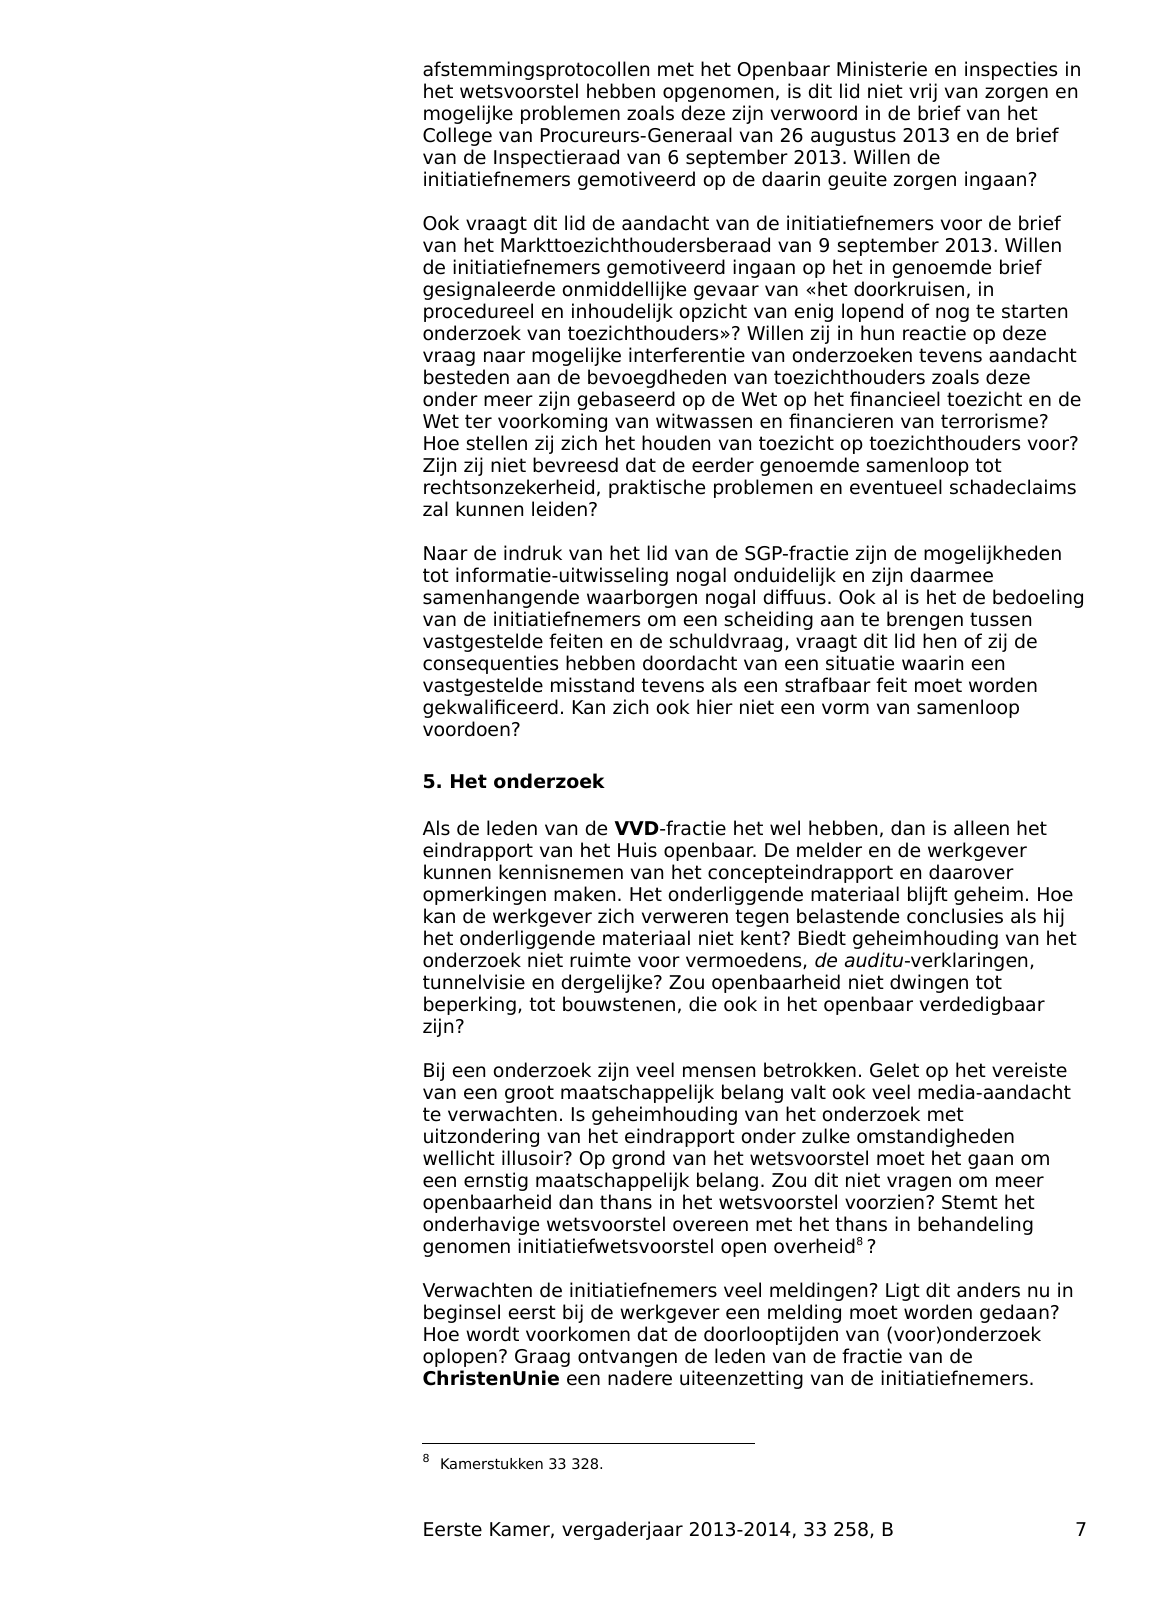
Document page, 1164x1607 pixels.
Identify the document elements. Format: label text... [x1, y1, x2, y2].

text Bij een onderzoek zijn veel mensen betrokken. Gelet op het vereiste van een groot maatschappelijk belang valt ook veel media-aandacht te verwachten. Is geheimhouding van het onderzoek met uitzondering van het eindrapport onder zulke omstandigheden wellicht illusoir? Op grond van het wetsvoorstel moet het gaan om een ernstig maatschappelijk belang. Zou dit niet vragen om meer openbaarheid dan thans in het wetsvoorstel voorzien? Stemt het onderhavige wetsvoorstel overeen met het thans in behandeling genomen initiatiefwetsvoorstel open overheid? [422, 1060, 1087, 1258]
text Kamerstukken 33 328. [422, 1452, 1087, 1474]
text Naar de indruk van het lid van de SGP-fractie zijn de mogelijkheden tot informatie-uitwisseling nogal onduidelijk en zijn daarmee samenhangende waarborgen nogal diffuus. Ook al is het de bedoeling van de initiatiefnemers om een scheiding aan te brengen tussen vastgestelde feiten en de schuldvraag, vraagt dit lid hen of zij de consequenties hebben doordacht van een situatie waarin een vastgestelde misstand tevens als een strafbaar feit moet worden gekwalificeerd. Kan zich ook hier niet een vorm van samenloop voordoen? [422, 543, 1087, 741]
text Verwachten de initiatiefnemers veel meldingen? Ligt dit anders nu in beginsel eerst bij de werkgever een melding moet worden gedaan? Hoe wordt voorkomen dat de doorlooptijden van (voor)onderzoek oplopen? Graag ontvangen de leden van de fractie van de ChristenUnie een nadere uiteenzetting van de initiatiefnemers. [422, 1280, 1087, 1390]
text Ook vraagt dit lid de aandacht van de initiatiefnemers voor de brief van het Markttoezichthoudersberaad van 9 september 2013. Willen de initiatiefnemers gemotiveerd ingaan op het in genoemde brief gesignaleerde onmiddellijke gevaar van «het doorkruisen, in procedureel en inhoudelijk opzicht van enig lopend of nog te starten onderzoek van toezichthouders»? Willen zij in hun reactie op deze vraag naar mogelijke interferentie van onderzoeken tevens aandacht besteden aan de bevoegdheden van toezichthouders zoals deze onder meer zijn gebaseerd op de Wet op het financieel toezicht en de Wet ter voorkoming van witwassen en financieren van terrorisme? Hoe stellen zij zich het houden van toezicht op toezichthouders voor? Zijn zij niet bevreesd dat de eerder genoemde samenloop tot rechtsonzekerheid, praktische problemen en eventueel schadeclaims zal kunnen leiden? [422, 213, 1087, 521]
text Als de leden van de VVD-fractie het wel hebben, dan is alleen het eindrapport van het Huis openbaar. De melder en de werkgever kunnen kennisnemen van het concepteindrapport en daarover opmerkingen maken. Het onderliggende materiaal blijft geheim. Hoe kan de werkgever zich verweren tegen belastende conclusies als hij het onderliggende materiaal niet kent? Biedt geheimhouding van het onderzoek niet ruimte voor vermoedens, de auditu-verklaringen, tunnelvisie en dergelijke? Zou openbaarheid niet dwingen tot beperking, tot bouwstenen, die ook in het openbaar verdedigbaar zijn? [422, 818, 1087, 1038]
subtitle 5. Het onderzoek [422, 771, 1087, 793]
text afstemmingsprotocollen met het Openbaar Ministerie en inspecties in het wetsvoorstel hebben opgenomen, is dit lid niet vrij van zorgen en mogelijke problemen zoals deze zijn verwoord in de brief van het College van Procureurs-Generaal van 26 augustus 2013 en de brief van de Inspectieraad van 6 september 2013. Willen de initiatiefnemers gemotiveerd op de daarin geuite zorgen ingaan? [422, 59, 1087, 191]
